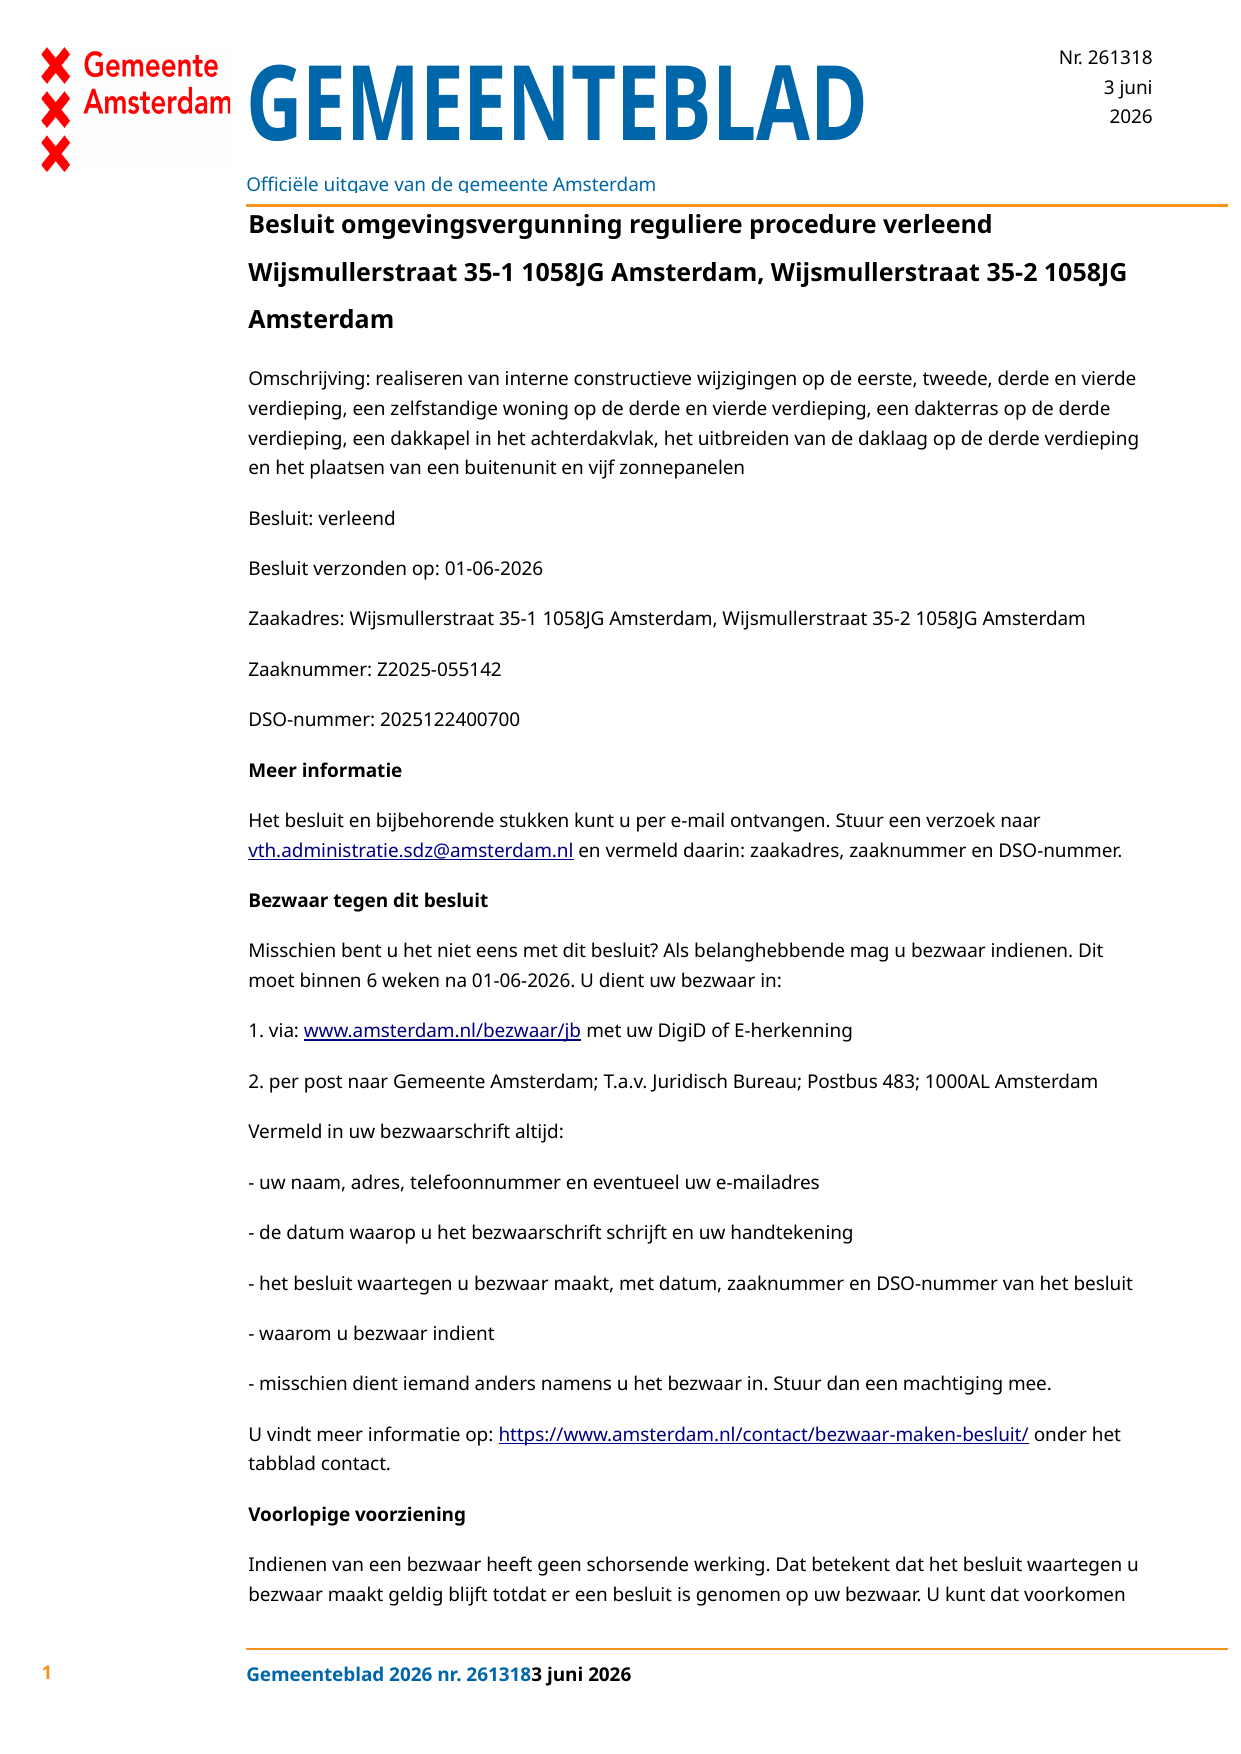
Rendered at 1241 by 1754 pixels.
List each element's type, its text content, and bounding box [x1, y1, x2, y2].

text - waarom u bezwaar indient [248, 1320, 1152, 1346]
text - de datum waarop u het bezwaarschrift schrijft en uw handtekening [248, 1219, 1152, 1245]
text Besluit: verleend [248, 505, 1152, 530]
text 1. via: www.amsterdam.nl/bezwaar/jb met uw DigiD of E-herkenning [248, 1018, 1152, 1043]
text Indienen van een bezwaar heeft geen schorsende werking. Dat betekent dat het besluit waartegen u bezwaar maakt geldig blijft totdat er een besluit is genomen op uw bezwaar. U kunt dat voorkomen [248, 1551, 1152, 1607]
text Besluit verzonden op: 01-06-2026 [248, 555, 1152, 581]
text DSO-nummer: 2025122400700 [248, 706, 1152, 732]
text Besluit omgevingsvergunning reguliere procedure verleend Wijsmullerstraat 35-1 1058JG Amsterdam, Wijsmullerstraat 35-2 1058JG Amsterdam [248, 207, 1152, 336]
text - uw naam, adres, telefoonnummer en eventueel uw e-mailadres [248, 1169, 1152, 1194]
picture [41, 47, 231, 172]
text - het besluit waartegen u bezwaar maakt, met datum, zaaknummer en DSO-nummer van het besluit [248, 1270, 1152, 1295]
text Omschrijving: realiseren van interne constructieve wijzigingen op de eerste, tweede, derde en vierde verdieping, een zelfstandige woning op de derde en vierde verdieping, een dakterras op de derde verdieping, een dakkapel in het achterdakvlak, het uitbreiden van de daklaag op de derde verdieping en het plaatsen van een buitenunit en vijf zonnepanelen [248, 366, 1152, 480]
text 2. per post naar Gemeente Amsterdam; T.a.v. Juridisch Bureau; Postbus 483; 1000AL Amsterdam [248, 1068, 1152, 1094]
text - misschien dient iemand anders namens u het bezwaar in. Stuur dan een machtiging mee. [248, 1371, 1152, 1396]
text Zaakadres: Wijsmullerstraat 35-1 1058JG Amsterdam, Wijsmullerstraat 35-2 1058JG Amsterdam [248, 606, 1152, 631]
text Voorlopige voorziening [248, 1501, 1152, 1527]
text Vermeld in uw bezwaarschrift altijd: [248, 1118, 1152, 1144]
text Zaaknummer: Z2025-055142 [248, 656, 1152, 682]
text Bezwaar tegen dit besluit [248, 887, 1152, 913]
text Het besluit en bijbehorende stukken kunt u per e-mail ontvangen. Stuur een verzoek naar vth.administratie.sdz@amsterdam.nl en vermeld daarin: zaakadres, zaaknummer en DSO-nummer. [248, 807, 1152, 862]
text Meer informatie [248, 757, 1152, 782]
text Misschien bent u het niet eens met dit besluit? Als belanghebbende mag u bezwaar indienen. Dit moet binnen 6 weken na 01-06-2026. U dient uw bezwaar in: [248, 938, 1152, 993]
text U vindt meer informatie op: https://www.amsterdam.nl/contact/bezwaar-maken-besluit/ onder het tabblad contact. [248, 1421, 1152, 1476]
